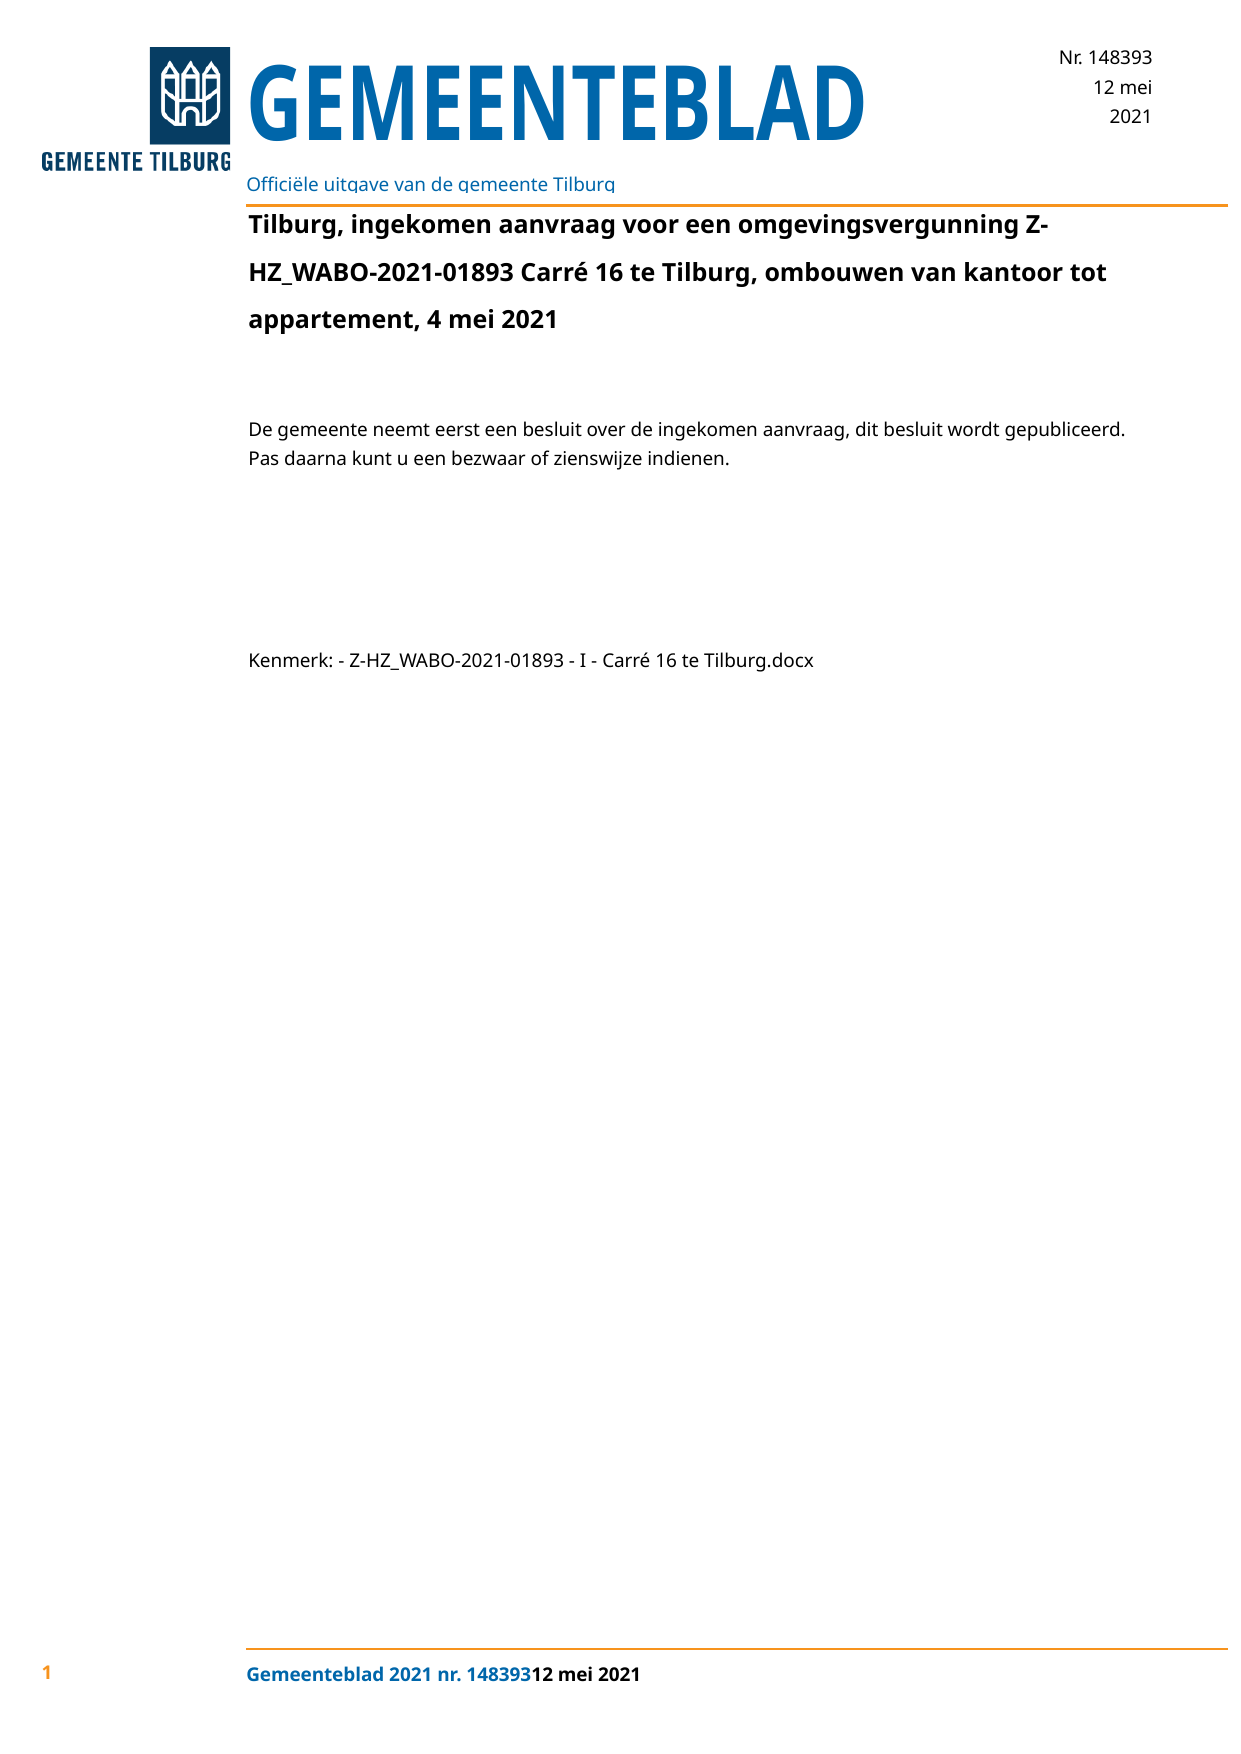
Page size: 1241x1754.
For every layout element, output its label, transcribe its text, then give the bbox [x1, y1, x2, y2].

text Tilburg, ingekomen aanvraag voor een omgevingsvergunning Z-HZ_WABO-2021-01893 Carré 16 te Tilburg, ombouwen van kantoor tot appartement, 4 mei 2021 [248, 207, 1152, 336]
text De gemeente neemt eerst een besluit over de ingekomen aanvraag, dit besluit wordt gepubliceerd. Pas daarna kunt u een bezwaar of zienswijze indienen. [248, 416, 1152, 471]
picture [41, 47, 231, 172]
text Kenmerk: - Z-HZ_WABO-2021-01893 - I - Carré 16 te Tilburg.docx [248, 647, 1152, 673]
